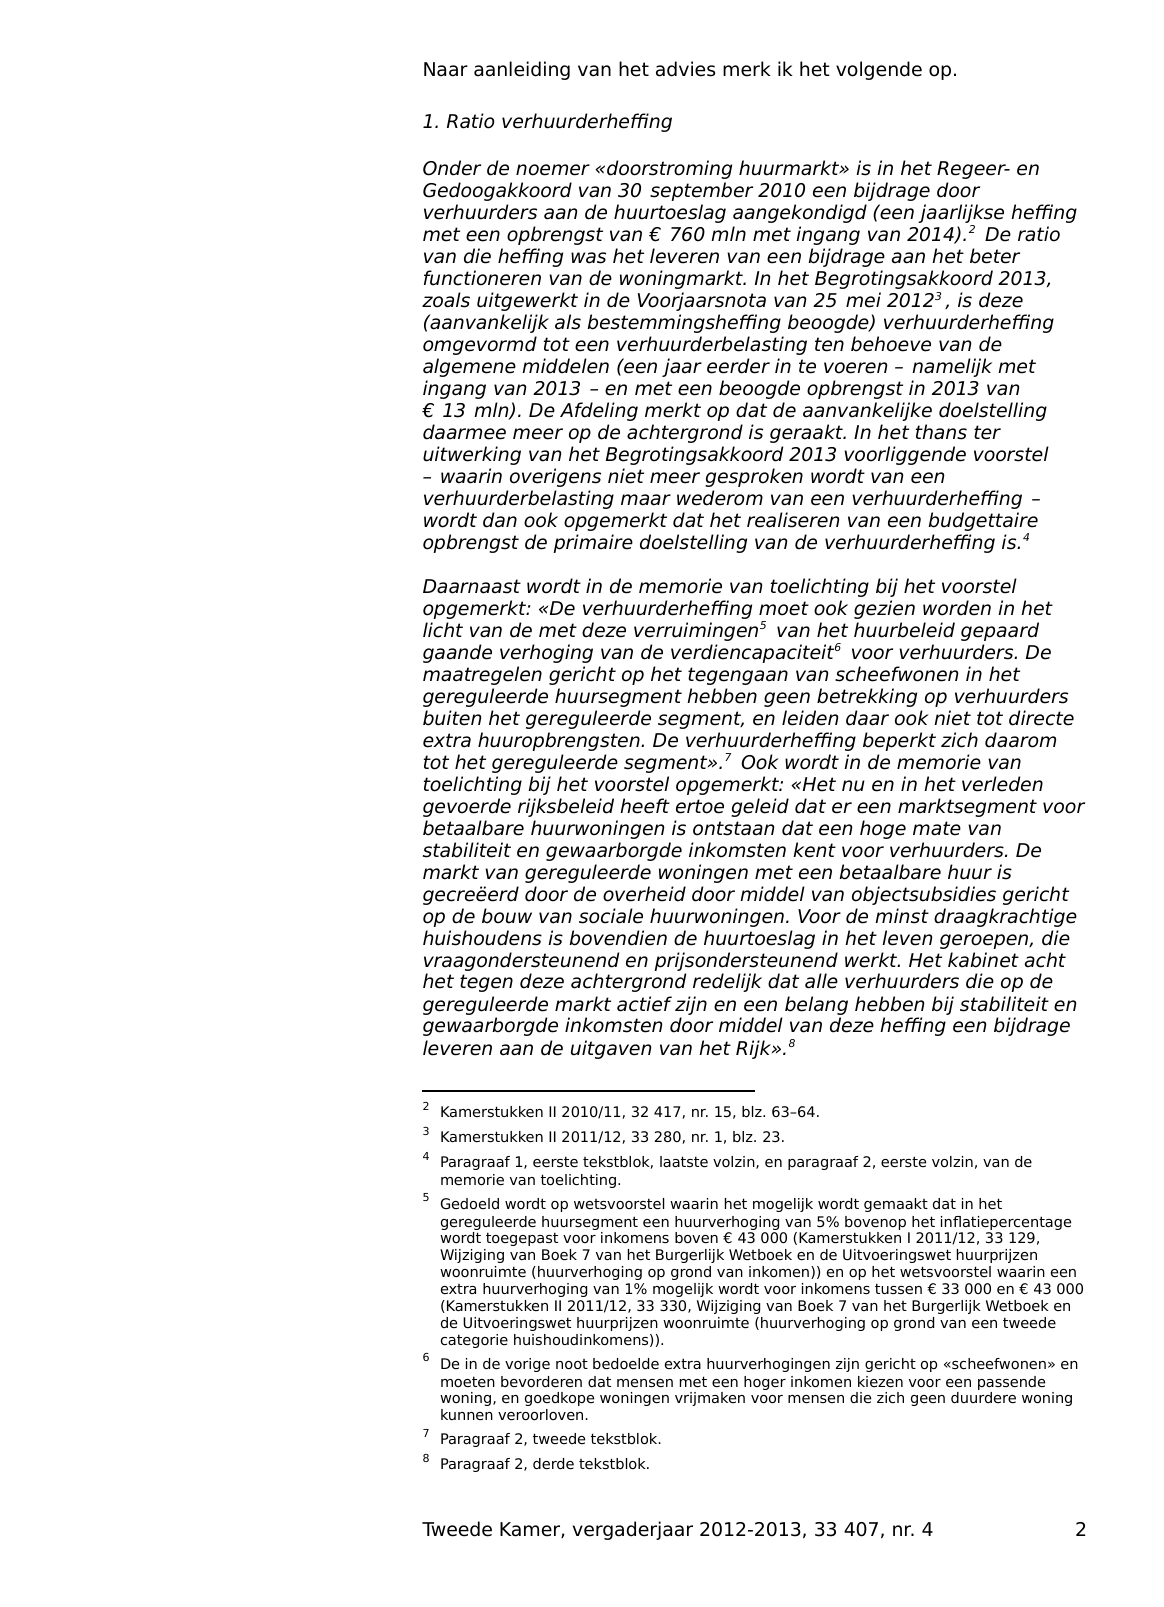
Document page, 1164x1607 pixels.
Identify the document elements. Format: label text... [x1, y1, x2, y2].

text Paragraaf 1, eerste tekstblok, laatste volzin, en paragraaf 2, eerste volzin, van de memorie van toelichting. [422, 1150, 1087, 1189]
text Naar aanleiding van het advies merk ik het volgende op. [422, 59, 1087, 81]
subtitle 1. Ratio verhuurderheffing [422, 111, 1087, 133]
text Kamerstukken II 2010/11, 32 417, nr. 15, blz. 63–64. [422, 1100, 1087, 1122]
text Paragraaf 2, tweede tekstblok. [422, 1427, 1087, 1449]
text Daarnaast wordt in de memorie van toelichting bij het voorstel opgemerkt: «De verhuurderheffing moet ook gezien worden in het licht van de met deze verruimingen van het huurbeleid gepaard gaande verhoging van de verdiencapaciteit voor verhuurders. De maatregelen gericht op het tegengaan van scheefwonen in het gereguleerde huursegment hebben geen betrekking op verhuurders buiten het gereguleerde segment, en leiden daar ook niet tot directe extra huuropbrengsten. De verhuurderheffing beperkt zich daarom tot het gereguleerde segment». Ook wordt in de memorie van toelichting bij het voorstel opgemerkt: «Het nu en in het verleden gevoerde rijksbeleid heeft ertoe geleid dat er een marktsegment voor betaalbare huurwoningen is ontstaan dat een hoge mate van stabiliteit en gewaarborgde inkomsten kent voor verhuurders. De markt van gereguleerde woningen met een betaalbare huur is gecreëerd door de overheid door middel van objectsubsidies gericht op de bouw van sociale huurwoningen. Voor de minst draagkrachtige huishoudens is bovendien de huurtoeslag in het leven geroepen, die vraagondersteunend en prijsondersteunend werkt. Het kabinet acht het tegen deze achtergrond redelijk dat alle verhuurders die op de gereguleerde markt actief zijn en een belang hebben bij stabiliteit en gewaarborgde inkomsten door middel van deze heffing een bijdrage leveren aan de uitgaven van het Rijk». [422, 576, 1087, 1059]
text Gedoeld wordt op wetsvoorstel waarin het mogelijk wordt gemaakt dat in het gereguleerde huursegment een huurverhoging van 5% bovenop het inflatiepercentage wordt toegepast voor inkomens boven € 43 000 (Kamerstukken I 2011/12, 33 129, Wijziging van Boek 7 van het Burgerlijk Wetboek en de Uitvoeringswet huurprijzen woonruimte (huurverhoging op grond van inkomen)) en op het wetsvoorstel waarin een extra huurverhoging van 1% mogelijk wordt voor inkomens tussen € 33 000 en € 43 000 (Kamerstukken II 2011/12, 33 330, Wijziging van Boek 7 van het Burgerlijk Wetboek en de Uitvoeringswet huurprijzen woonruimte (huurverhoging op grond van een tweede categorie huishoudinkomens)). [422, 1192, 1087, 1349]
text De in de vorige noot bedoelde extra huurverhogingen zijn gericht op «scheefwonen» en moeten bevorderen dat mensen met een hoger inkomen kiezen voor een passende woning, en goedkope woningen vrijmaken voor mensen die zich geen duurdere woning kunnen veroorloven. [422, 1352, 1087, 1424]
text Onder de noemer «doorstroming huurmarkt» is in het Regeer- en Gedoogakkoord van 30 september 2010 een bijdrage door verhuurders aan de huurtoeslag aangekondigd (een jaarlijkse heffing met een opbrengst van € 760 mln met ingang van 2014). De ratio van die heffing was het leveren van een bijdrage aan het beter functioneren van de woningmarkt. In het Begrotingsakkoord 2013, zoals uitgewerkt in de Voorjaarsnota van 25 mei 2012, is deze (aanvankelijk als bestemmingsheffing beoogde) verhuurderheffing omgevormd tot een verhuurderbelasting ten behoeve van de algemene middelen (een jaar eerder in te voeren – namelijk met ingang van 2013 – en met een beoogde opbrengst in 2013 van € 13 mln). De Afdeling merkt op dat de aanvankelijke doelstelling daarmee meer op de achtergrond is geraakt. In het thans ter uitwerking van het Begrotingsakkoord 2013 voorliggende voorstel – waarin overigens niet meer gesproken wordt van een verhuurderbelasting maar wederom van een verhuurderheffing – wordt dan ook opgemerkt dat het realiseren van een budgettaire opbrengst de primaire doelstelling van de verhuurderheffing is. [422, 158, 1087, 554]
text Kamerstukken II 2011/12, 33 280, nr. 1, blz. 23. [422, 1125, 1087, 1147]
text Paragraaf 2, derde tekstblok. [422, 1452, 1087, 1474]
